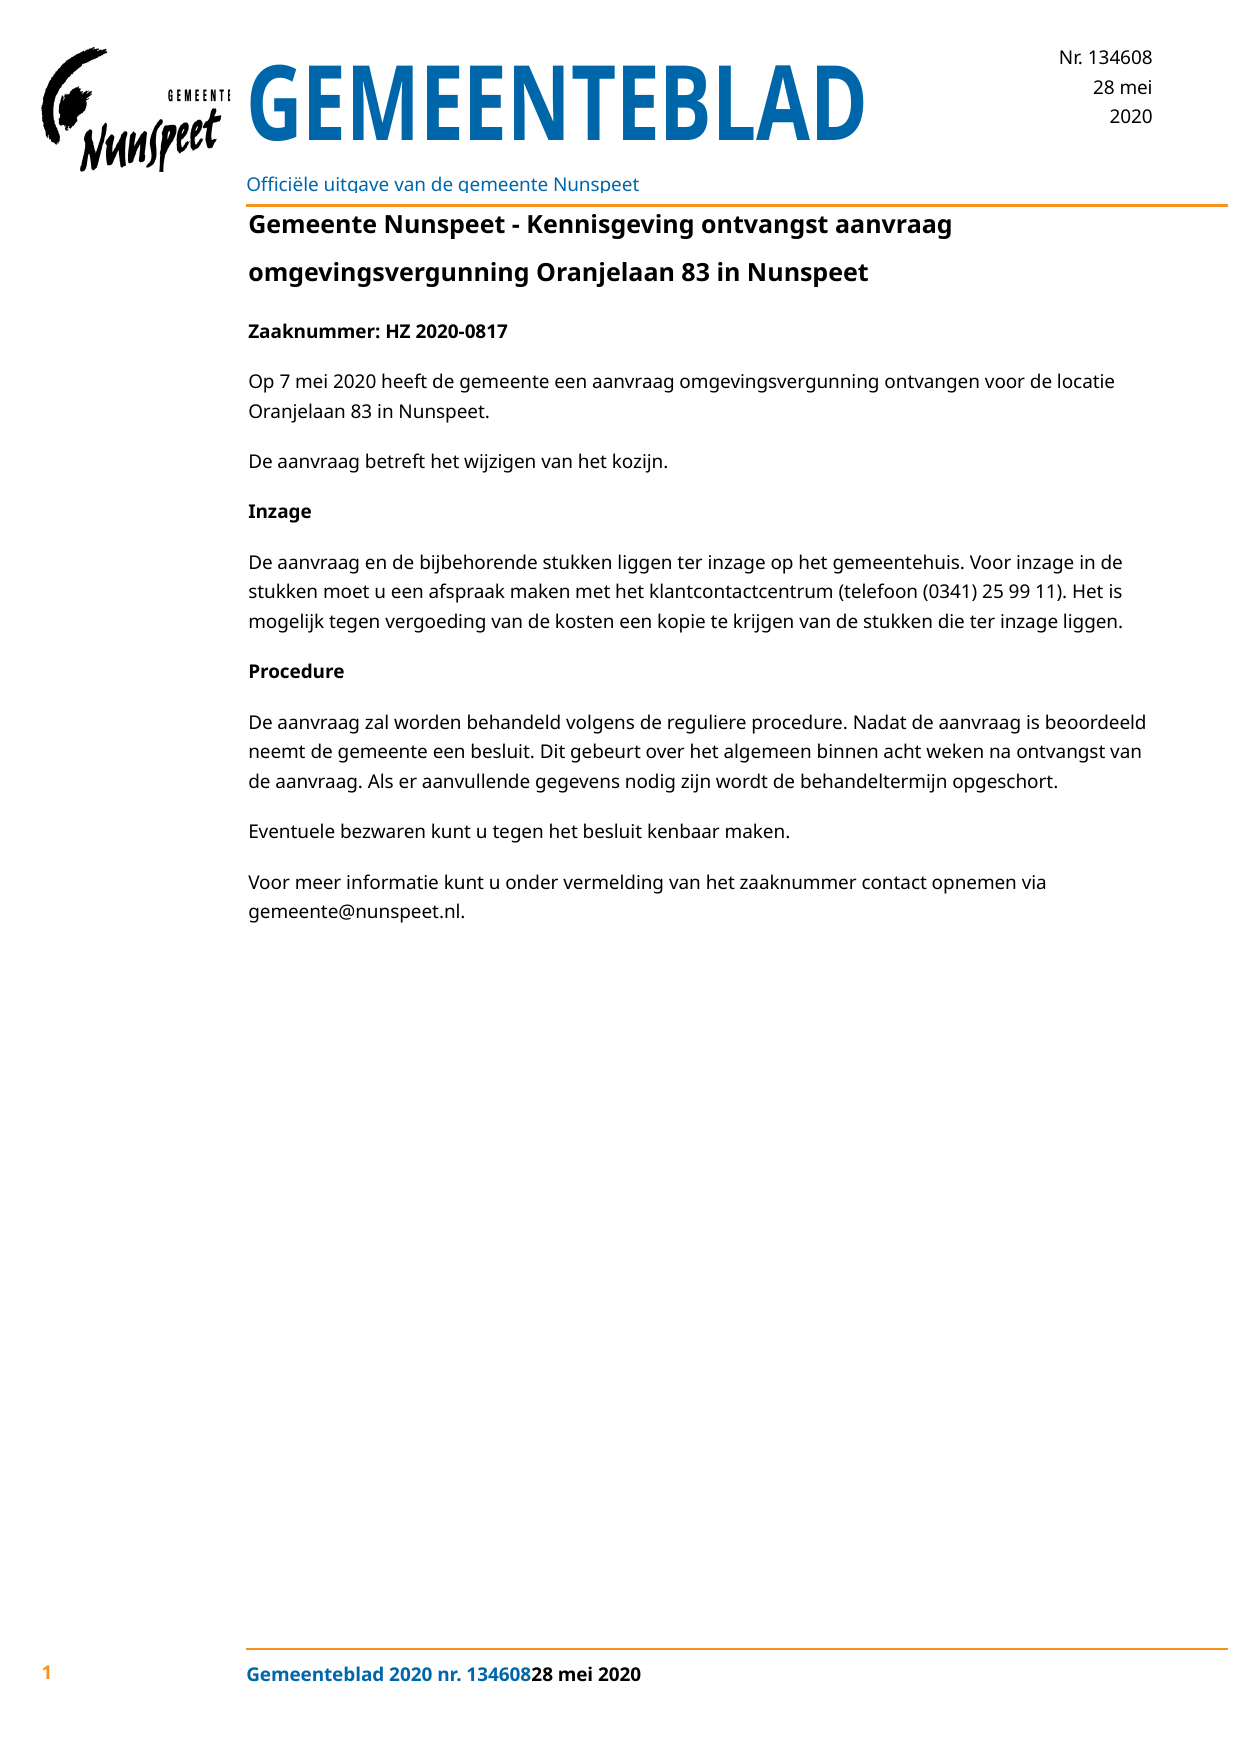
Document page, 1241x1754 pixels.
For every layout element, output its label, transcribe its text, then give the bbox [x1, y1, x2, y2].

text De aanvraag betreft het wijzigen van het kozijn. [248, 448, 1152, 474]
text Eventuele bezwaren kunt u tegen het besluit kenbaar maken. [248, 819, 1152, 844]
text De aanvraag zal worden behandeld volgens de reguliere procedure. Nadat de aanvraag is beoordeeld neemt de gemeente een besluit. Dit gebeurt over het algemeen binnen acht weken na ontvangst van de aanvraag. Als er aanvullende gegevens nodig zijn wordt de behandeltermijn opgeschort. [248, 709, 1152, 794]
text Voor meer informatie kunt u onder vermelding van het zaaknummer contact opnemen via gemeente@nunspeet.nl. [248, 869, 1152, 924]
text De aanvraag en de bijbehorende stukken liggen ter inzage op het gemeentehuis. Voor inzage in de stukken moet u een afspraak maken met het klantcontactcentrum (telefoon (0341) 25 99 11). Het is mogelijk tegen vergoeding van de kosten een kopie te krijgen van de stukken die ter inzage liggen. [248, 549, 1152, 634]
text Inzage [248, 499, 1152, 524]
text Zaaknummer: HZ 2020-0817 [248, 318, 1152, 344]
picture [41, 47, 231, 172]
text Gemeente Nunspeet - Kennisgeving ontvangst aanvraag omgevingsvergunning Oranjelaan 83 in Nunspeet [248, 207, 1152, 288]
text Op 7 mei 2020 heeft de gemeente een aanvraag omgevingsvergunning ontvangen voor de locatie Oranjelaan 83 in Nunspeet. [248, 368, 1152, 424]
text Procedure [248, 659, 1152, 684]
